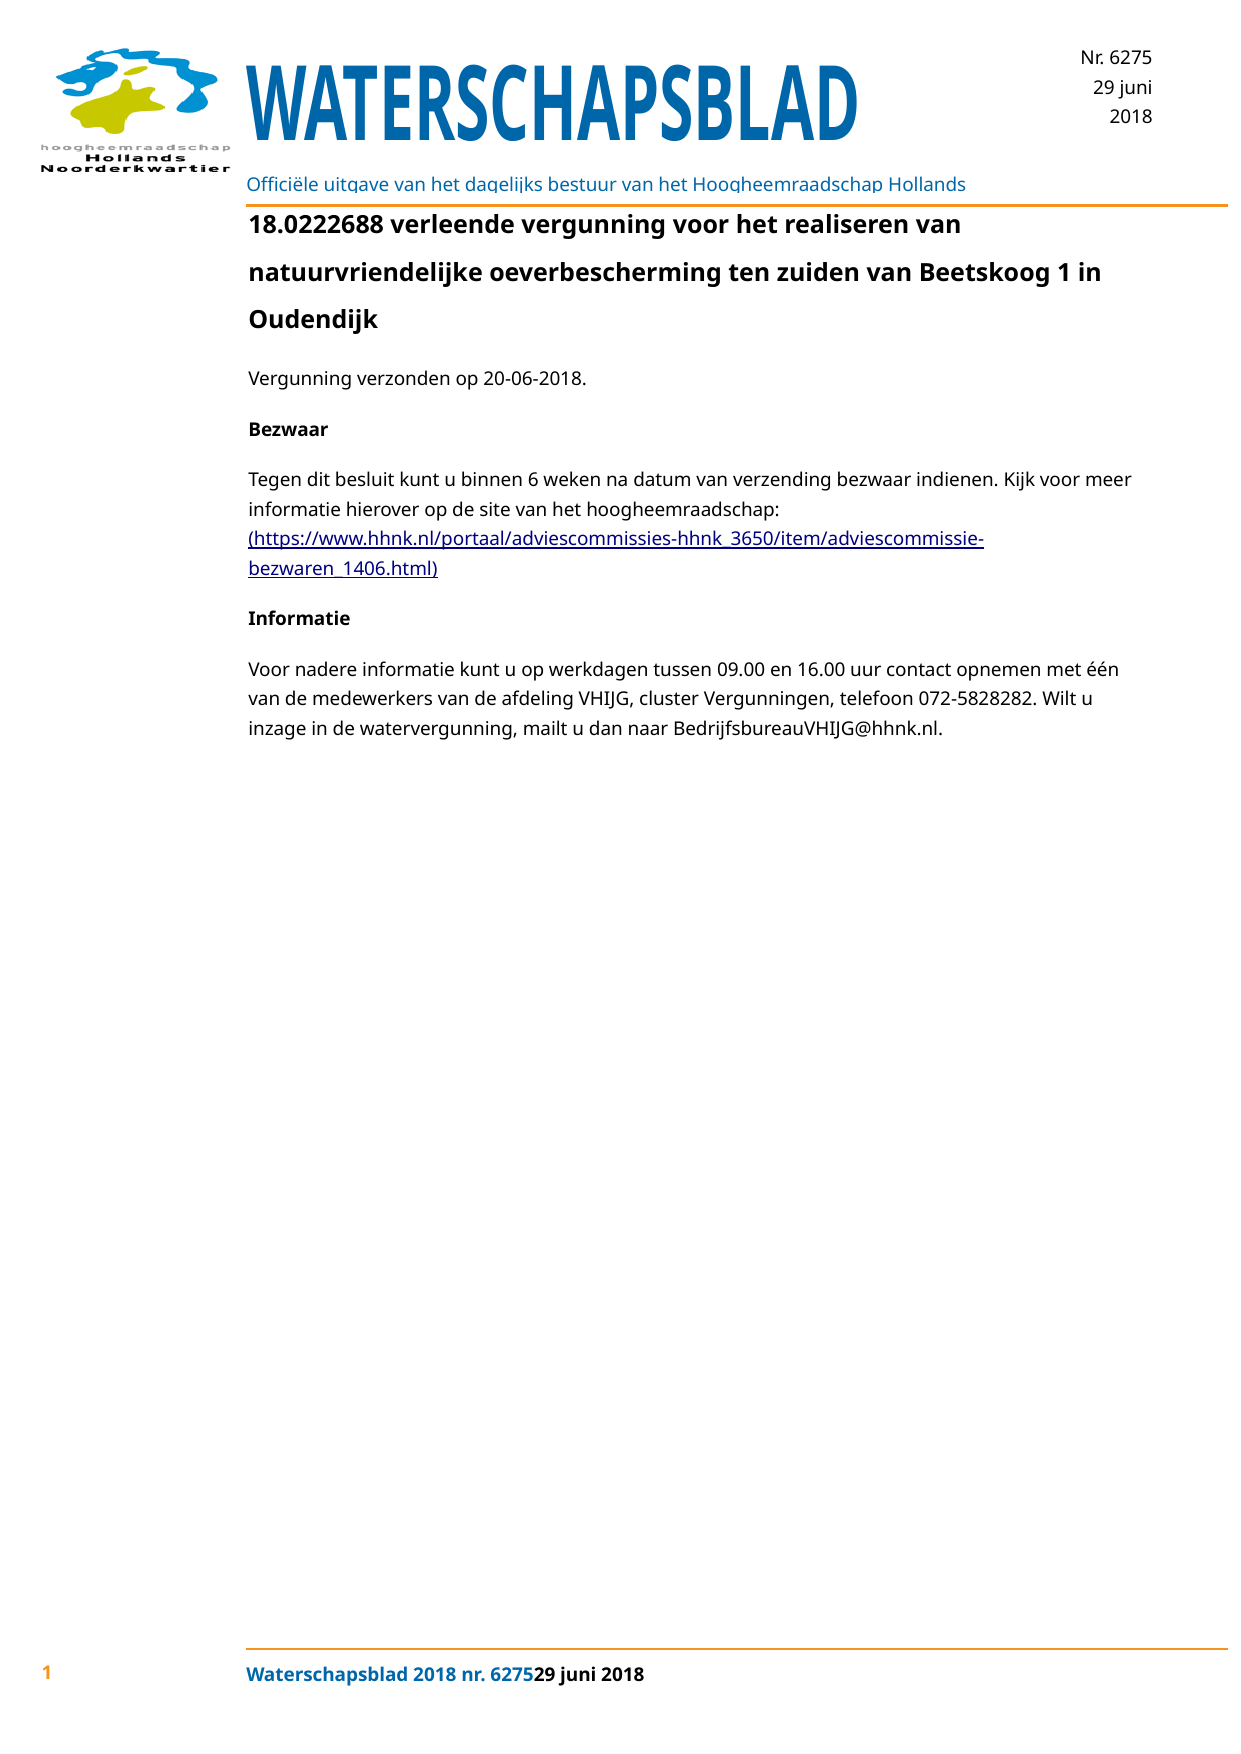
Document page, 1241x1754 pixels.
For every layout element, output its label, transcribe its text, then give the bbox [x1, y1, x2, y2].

text Vergunning verzonden op 20-06-2018. [248, 366, 1152, 391]
picture [41, 47, 231, 172]
text 18.0222688 verleende vergunning voor het realiseren van natuurvriendelijke oeverbescherming ten zuiden van Beetskoog 1 in Oudendijk [248, 207, 1152, 336]
text Informatie [248, 606, 1152, 631]
text Voor nadere informatie kunt u op werkdagen tussen 09.00 en 16.00 uur contact opnemen met één van de medewerkers van de afdeling VHIJG, cluster Vergunningen, telefoon 072-5828282. Wilt u inzage in de watervergunning, mailt u dan naar BedrijfsbureauVHIJG@hhnk.nl. [248, 656, 1152, 741]
text Tegen dit besluit kunt u binnen 6 weken na datum van verzending bezwaar indienen. Kijk voor meer informatie hierover op de site van het hoogheemraadschap: (https://www.hhnk.nl/portaal/adviescommissies-hhnk_3650/item/adviescommissie-bezwaren_1406.html) [248, 466, 1152, 581]
text Bezwaar [248, 416, 1152, 442]
